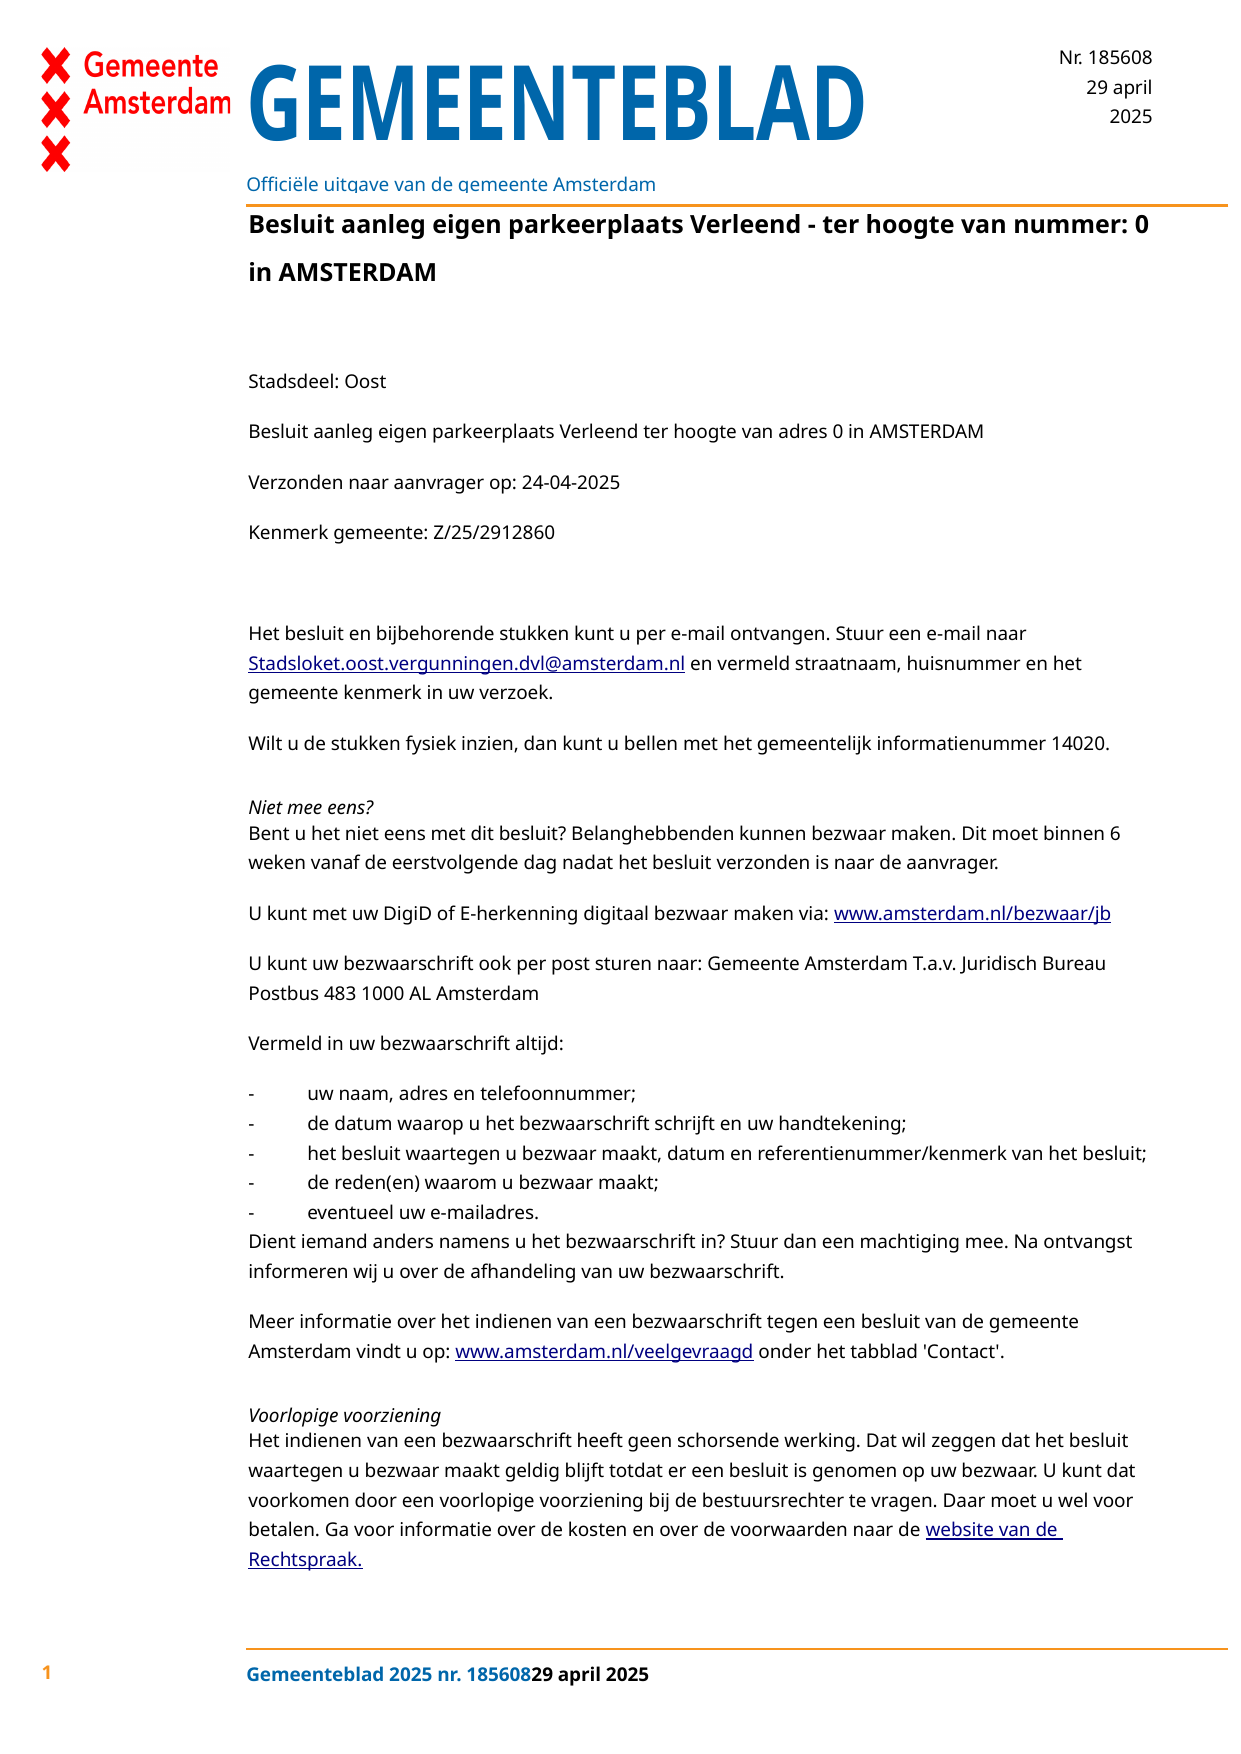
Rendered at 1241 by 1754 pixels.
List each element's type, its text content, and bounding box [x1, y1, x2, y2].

text Verzonden naar aanvrager op: 24-04-2025 [248, 469, 1152, 495]
text Vermeld in uw bezwaarschrift altijd: [248, 1030, 1152, 1056]
text U kunt uw bezwaarschrift ook per post sturen naar: Gemeente Amsterdam T.a.v. Juridisch Bureau Postbus 483 1000 AL Amsterdam [248, 950, 1152, 1005]
text Bent u het niet eens met dit besluit? Belanghebbenden kunnen bezwaar maken. Dit moet binnen 6 weken vanaf de eerstvolgende dag nadat het besluit verzonden is naar de aanvrager. [248, 820, 1152, 875]
text Kenmerk gemeente: Z/25/2912860 [248, 519, 1152, 545]
text Meer informatie over het indienen van een bezwaarschrift tegen een besluit van de gemeente Amsterdam vindt u op: www.amsterdam.nl/veelgevraagd onder het tabblad 'Contact'. [248, 1308, 1152, 1364]
text Voorlopige voorziening [248, 1402, 1152, 1428]
list uw naam, adres en telefoonnummer; [248, 1081, 1152, 1106]
text Wilt u de stukken fysiek inzien, dan kunt u bellen met het gemeentelijk informatienummer 14020. [248, 730, 1152, 756]
list eventueel uw e-mailadres. [248, 1199, 1152, 1224]
list de datum waarop u het bezwaarschrift schrijft en uw handtekening; [248, 1110, 1152, 1136]
text Het indienen van een bezwaarschrift heeft geen schorsende werking. Dat wil zeggen dat het besluit waartegen u bezwaar maakt geldig blijft totdat er een besluit is genomen op uw bezwaar. U kunt dat voorkomen door een voorlopige voorziening bij de bestuursrechter te vragen. Daar moet u wel voor betalen. Ga voor informatie over de kosten en over de voorwaarden naar de website van de Rechtspraak. [248, 1428, 1152, 1572]
list de reden(en) waarom u bezwaar maakt; [248, 1169, 1152, 1195]
list het besluit waartegen u bezwaar maakt, datum en referentienummer/kenmerk van het besluit; [248, 1140, 1152, 1165]
text Besluit aanleg eigen parkeerplaats Verleend ter hoogte van adres 0 in AMSTERDAM [248, 419, 1152, 444]
text Dient iemand anders namens u het bezwaarschrift in? Stuur dan een machtiging mee. Na ontvangst informeren wij u over de afhandeling van uw bezwaarschrift. [248, 1228, 1152, 1284]
text Stadsdeel: Oost [248, 368, 1152, 394]
text Het besluit en bijbehorende stukken kunt u per e-mail ontvangen. Stuur een e-mail naar Stadsloket.oost.vergunningen.dvl@amsterdam.nl en vermeld straatnaam, huisnummer en het gemeente kenmerk in uw verzoek. [248, 620, 1152, 705]
text U kunt met uw DigiD of E-herkenning digitaal bezwaar maken via: www.amsterdam.nl/bezwaar/jb [248, 900, 1152, 925]
text Niet mee eens? [248, 794, 1152, 820]
text Besluit aanleg eigen parkeerplaats Verleend - ter hoogte van nummer: 0 in AMSTERDAM [248, 207, 1152, 288]
picture [41, 47, 231, 172]
